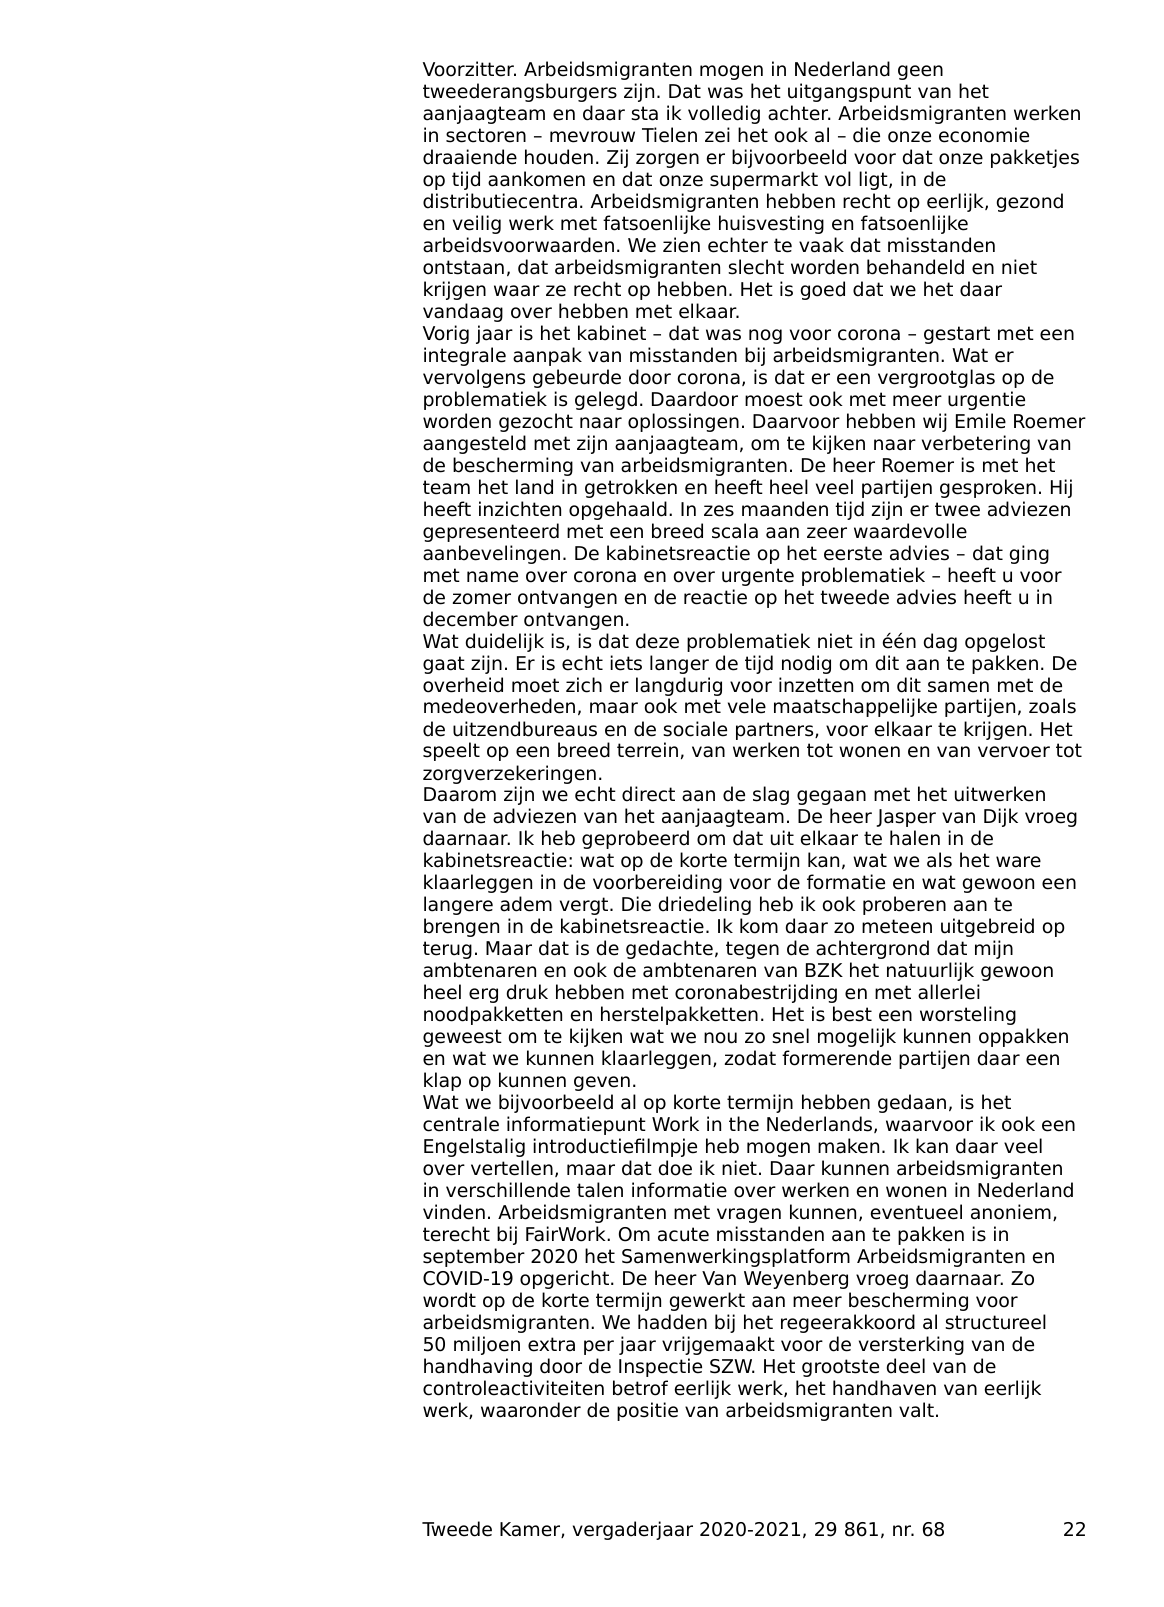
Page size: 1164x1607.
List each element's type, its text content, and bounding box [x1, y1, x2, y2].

text Wat duidelijk is, is dat deze problematiek niet in één dag opgelost gaat zijn. Er is echt iets langer de tijd nodig om dit aan te pakken. De overheid moet zich er langdurig voor inzetten om dit samen met de medeoverheden, maar ook met vele maatschappelijke partijen, zoals de uitzendbureaus en de sociale partners, voor elkaar te krijgen. Het speelt op een breed terrein, van werken tot wonen en van vervoer tot zorgverzekeringen. [422, 631, 1087, 784]
text Vorig jaar is het kabinet – dat was nog voor corona – gestart met een integrale aanpak van misstanden bij arbeidsmigranten. Wat er vervolgens gebeurde door corona, is dat er een vergrootglas op de problematiek is gelegd. Daardoor moest ook met meer urgentie worden gezocht naar oplossingen. Daarvoor hebben wij Emile Roemer aangesteld met zijn aanjaagteam, om te kijken naar verbetering van de bescherming van arbeidsmigranten. De heer Roemer is met het team het land in getrokken en heeft heel veel partijen gesproken. Hij heeft inzichten opgehaald. In zes maanden tijd zijn er twee adviezen gepresenteerd met een breed scala aan zeer waardevolle aanbevelingen. De kabinetsreactie op het eerste advies – dat ging met name over corona en over urgente problematiek – heeft u voor de zomer ontvangen en de reactie op het tweede advies heeft u in december ontvangen. [422, 323, 1087, 631]
text Daarom zijn we echt direct aan de slag gegaan met het uitwerken van de adviezen van het aanjaagteam. De heer Jasper van Dijk vroeg daarnaar. Ik heb geprobeerd om dat uit elkaar te halen in de kabinetsreactie: wat op de korte termijn kan, wat we als het ware klaarleggen in de voorbereiding voor de formatie en wat gewoon een langere adem vergt. Die driedeling heb ik ook proberen aan te brengen in de kabinetsreactie. Ik kom daar zo meteen uitgebreid op terug. Maar dat is de gedachte, tegen de achtergrond dat mijn ambtenaren en ook de ambtenaren van BZK het natuurlijk gewoon heel erg druk hebben met coronabestrijding en met allerlei noodpakketten en herstelpakketten. Het is best een worsteling geweest om te kijken wat we nou zo snel mogelijk kunnen oppakken en wat we kunnen klaarleggen, zodat formerende partijen daar een klap op kunnen geven. [422, 784, 1087, 1092]
text Voorzitter. Arbeidsmigranten mogen in Nederland geen tweederangsburgers zijn. Dat was het uitgangspunt van het aanjaagteam en daar sta ik volledig achter. Arbeidsmigranten werken in sectoren – mevrouw Tielen zei het ook al – die onze economie draaiende houden. Zij zorgen er bijvoorbeeld voor dat onze pakketjes op tijd aankomen en dat onze supermarkt vol ligt, in de distributiecentra. Arbeidsmigranten hebben recht op eerlijk, gezond en veilig werk met fatsoenlijke huisvesting en fatsoenlijke arbeidsvoorwaarden. We zien echter te vaak dat misstanden ontstaan, dat arbeidsmigranten slecht worden behandeld en niet krijgen waar ze recht op hebben. Het is goed dat we het daar vandaag over hebben met elkaar. [422, 59, 1087, 323]
text Wat we bijvoorbeeld al op korte termijn hebben gedaan, is het centrale informatiepunt Work in the Nederlands, waarvoor ik ook een Engelstalig introductiefilmpje heb mogen maken. Ik kan daar veel over vertellen, maar dat doe ik niet. Daar kunnen arbeidsmigranten in verschillende talen informatie over werken en wonen in Nederland vinden. Arbeidsmigranten met vragen kunnen, eventueel anoniem, terecht bij FairWork. Om acute misstanden aan te pakken is in september 2020 het Samenwerkingsplatform Arbeidsmigranten en COVID-19 opgericht. De heer Van Weyenberg vroeg daarnaar. Zo wordt op de korte termijn gewerkt aan meer bescherming voor arbeidsmigranten. We hadden bij het regeerakkoord al structureel 50 miljoen extra per jaar vrijgemaakt voor de versterking van de handhaving door de Inspectie SZW. Het grootste deel van de controleactiviteiten betrof eerlijk werk, het handhaven van eerlijk werk, waaronder de positie van arbeidsmigranten valt. [422, 1092, 1087, 1422]
